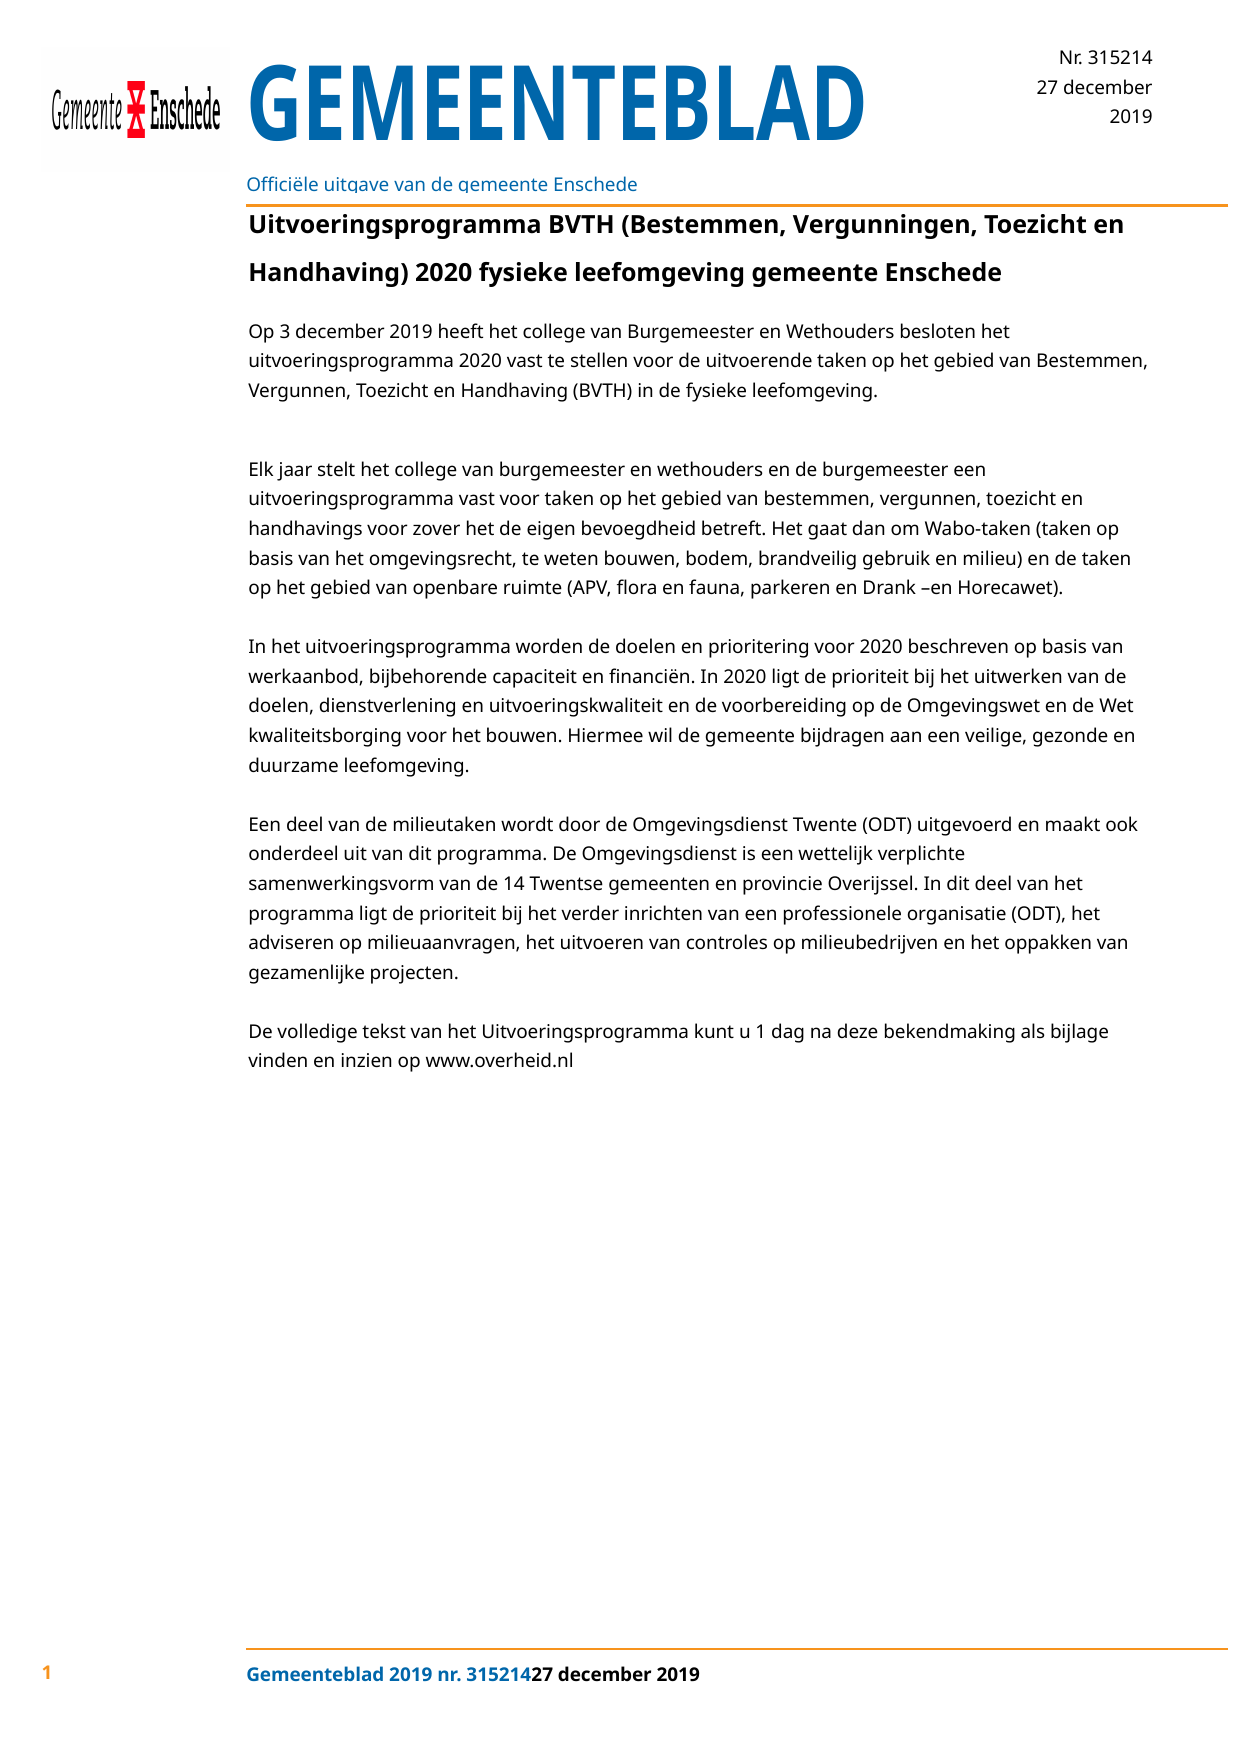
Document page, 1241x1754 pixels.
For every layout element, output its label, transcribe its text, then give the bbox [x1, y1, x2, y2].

text Elk jaar stelt het college van burgemeester en wethouders en de burgemeester een uitvoeringsprogramma vast voor taken op het gebied van bestemmen, vergunnen, toezicht en handhavings voor zover het de eigen bevoegdheid betreft. Het gaat dan om Wabo-taken (taken op basis van het omgevingsrecht, te weten bouwen, bodem, brandveilig gebruik en milieu) en de taken op het gebied van openbare ruimte (APV, flora en fauna, parkeren en Drank –en Horecawet). [248, 456, 1152, 600]
text In het uitvoeringsprogramma worden de doelen en prioritering voor 2020 beschreven op basis van werkaanbod, bijbehorende capaciteit en financiën. In 2020 ligt de prioriteit bij het uitwerken van de doelen, dienstverlening en uitvoeringskwaliteit en de voorbereiding op de Omgevingswet en de Wet kwaliteitsborging voor het bouwen. Hiermee wil de gemeente bijdragen aan een veilige, gezonde en duurzame leefomgeving. [248, 633, 1152, 777]
picture [41, 47, 231, 172]
text De volledige tekst van het Uitvoeringsprogramma kunt u 1 dag na deze bekendmaking als bijlage vinden en inzien op www.overheid.nl [248, 1018, 1152, 1073]
text Uitvoeringsprogramma BVTH (Bestemmen, Vergunningen, Toezicht en Handhaving) 2020 fysieke leefomgeving gemeente Enschede [248, 207, 1152, 288]
text Een deel van de milieutaken wordt door de Omgevingsdienst Twente (ODT) uitgevoerd en maakt ook onderdeel uit van dit programma. De Omgevingsdienst is een wettelijk verplichte samenwerkingsvorm van de 14 Twentse gemeenten en provincie Overijssel. In dit deel van het programma ligt de prioriteit bij het verder inrichten van een professionele organisatie (ODT), het adviseren op milieuaanvragen, het uitvoeren van controles op milieubedrijven en het oppakken van gezamenlijke projecten. [248, 811, 1152, 984]
text Op 3 december 2019 heeft het college van Burgemeester en Wethouders besloten het uitvoeringsprogramma 2020 vast te stellen voor de uitvoerende taken op het gebied van Bestemmen, Vergunnen, Toezicht en Handhaving (BVTH) in de fysieke leefomgeving. [248, 318, 1152, 403]
